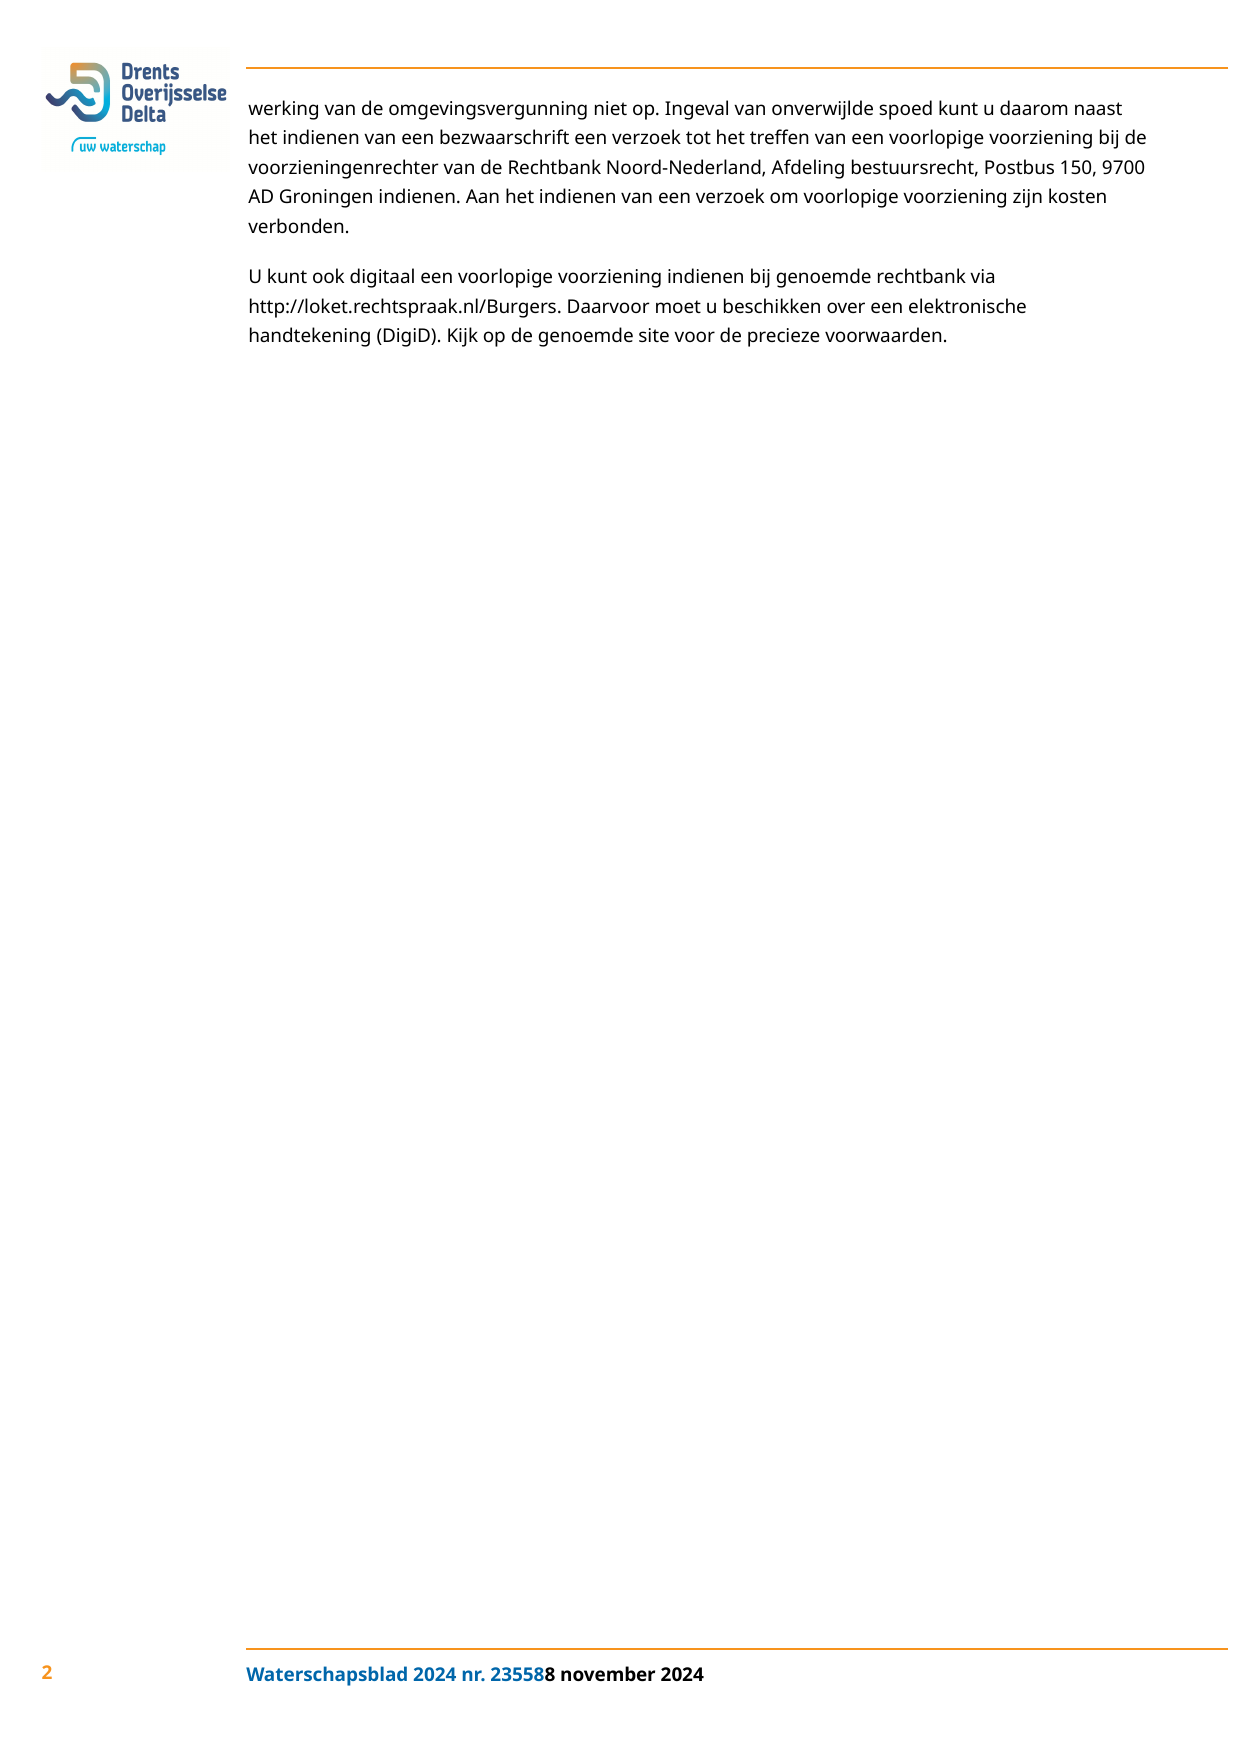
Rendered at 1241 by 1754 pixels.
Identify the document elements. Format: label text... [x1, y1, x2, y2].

text werking van de omgevingsvergunning niet op. Ingeval van onverwijlde spoed kunt u daarom naast het indienen van een bezwaarschrift een verzoek tot het treffen van een voorlopige voorziening bij de voorzieningenrechter van de Rechtbank Noord-Nederland, Afdeling bestuursrecht, Postbus 150, 9700 AD Groningen indienen. Aan het indienen van een verzoek om voorlopige voorziening zijn kosten verbonden. [248, 95, 1152, 239]
text U kunt ook digitaal een voorlopige voorziening indienen bij genoemde rechtbank via http://loket.rechtspraak.nl/Burgers. Daarvoor moet u beschikken over een elektronische handtekening (DigiD). Kijk op de genoemde site voor de precieze voorwaarden. [248, 263, 1152, 348]
picture [41, 47, 231, 172]
